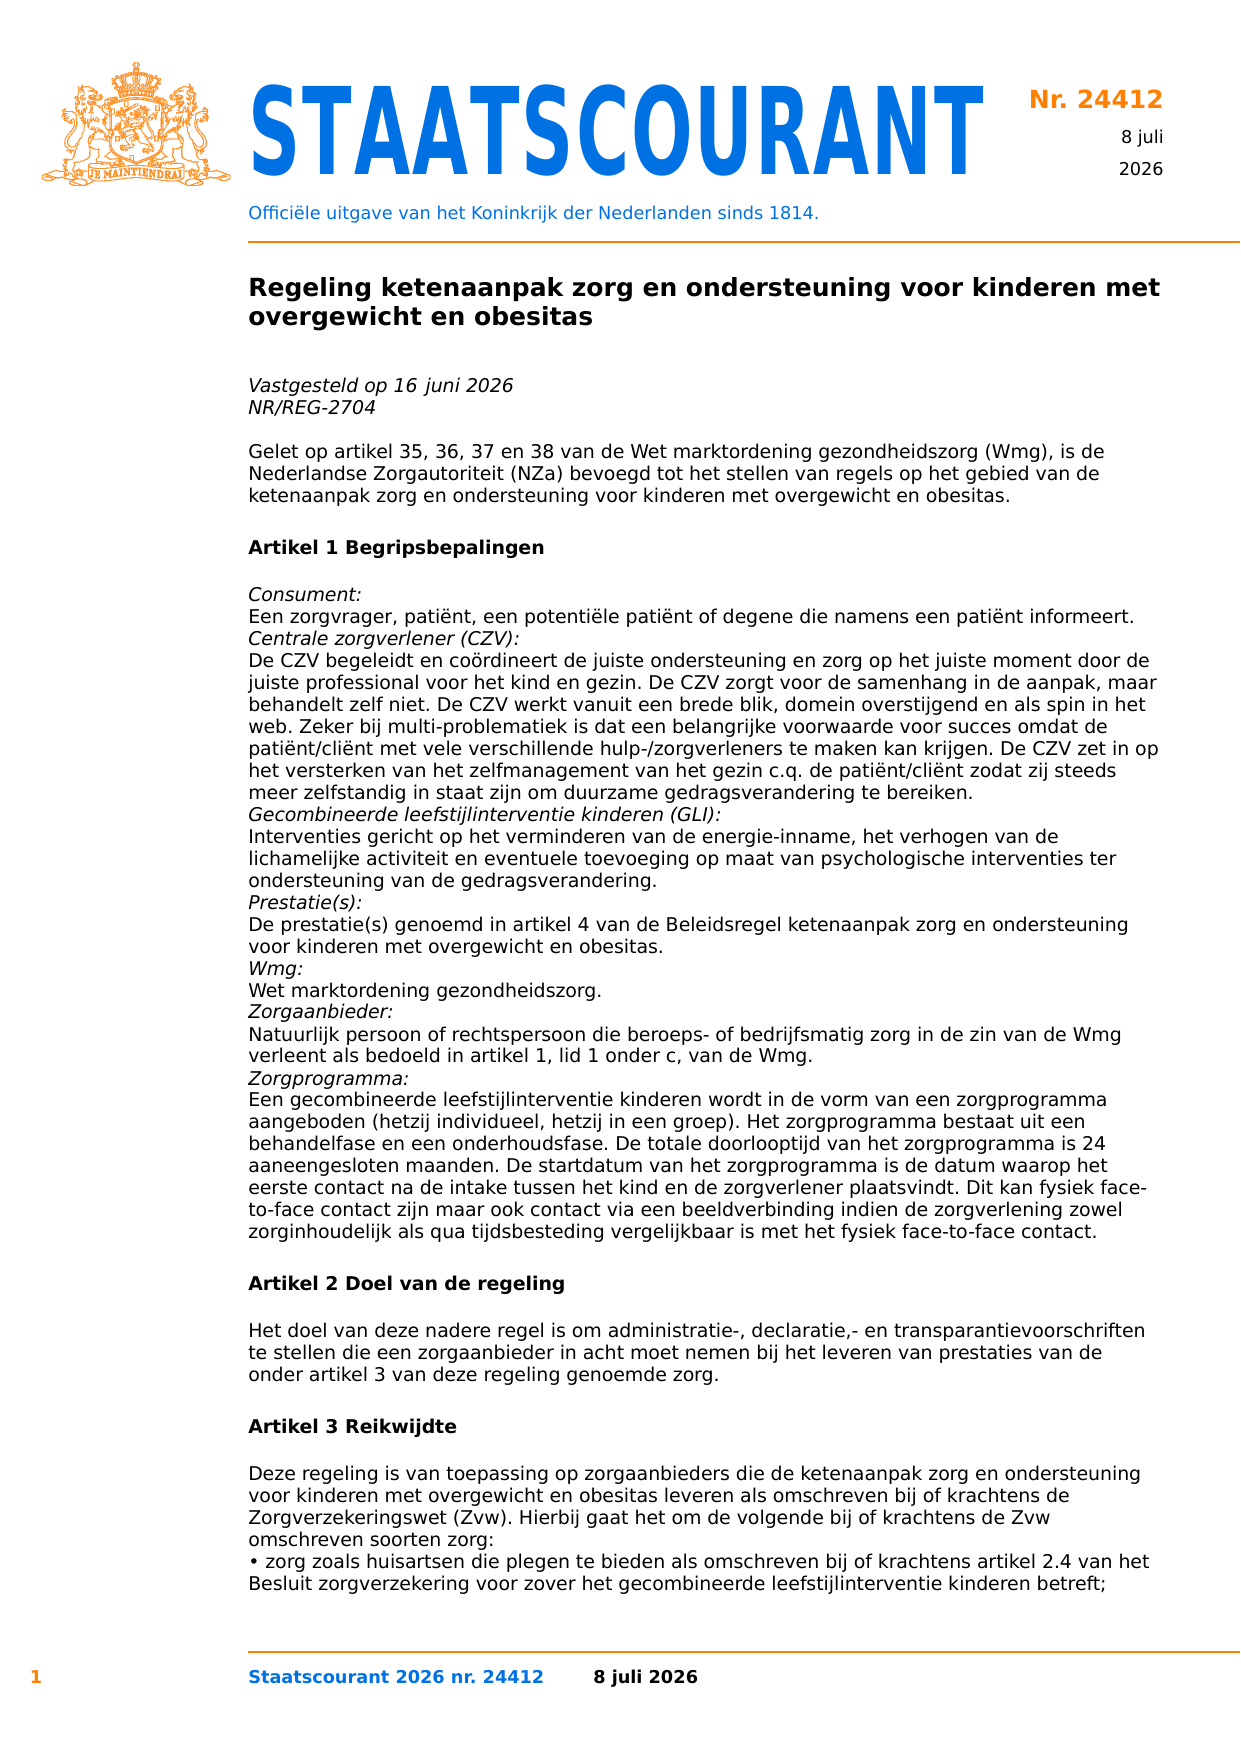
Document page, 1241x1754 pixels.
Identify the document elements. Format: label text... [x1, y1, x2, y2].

text Centrale zorgverlener (CZV): [248, 628, 1163, 650]
text Consument: [248, 584, 1163, 606]
text Zorgprogramma: [248, 1067, 1163, 1089]
text • zorg zoals huisartsen die plegen te bieden als omschreven bij of krachtens artikel 2.4 van het Besluit zorgverzekering voor zover het gecombineerde leefstijlinterventie kinderen betreft; [248, 1551, 1163, 1595]
text Gelet op artikel 35, 36, 37 en 38 van de Wet marktordening gezondheidszorg (Wmg), is de Nederlandse Zorgautoriteit (NZa) bevoegd tot het stellen van regels op het gebied van de ketenaanpak zorg en ondersteuning voor kinderen met overgewicht en obesitas. [248, 441, 1163, 507]
text De prestatie(s) genoemd in artikel 4 van de Beleidsregel ketenaanpak zorg en ondersteuning voor kinderen met overgewicht en obesitas. [248, 913, 1163, 957]
table_cell 8 juli [998, 121, 1240, 153]
text Vastgesteld op 16 juni 2026 [248, 375, 1163, 397]
subtitle Regeling ketenaanpak zorg en ondersteuning voor kinderen met overgewicht en obesitas [248, 273, 1163, 331]
table_header STAATSCOURANT [248, 62, 998, 203]
text Het doel van deze nadere regel is om administratie-, declaratie,- en transparantievoorschriften te stellen die een zorgaanbieder in acht moet nemen bij het leveren van prestaties van de onder artikel 3 van deze regeling genoemde zorg. [248, 1320, 1163, 1386]
text Wmg: [248, 957, 1163, 979]
subtitle Artikel 3 Reikwijdte [248, 1416, 1163, 1438]
subtitle Artikel 1 Begripsbepalingen [248, 537, 1163, 559]
text Interventies gericht op het verminderen van de energie-inname, het verhogen van de lichamelijke activiteit en eventuele toevoeging op maat van psychologische interventies ter ondersteuning van de gedragsverandering. [248, 826, 1163, 892]
subtitle Artikel 2 Doel van de regeling [248, 1273, 1163, 1295]
text Gecombineerde leefstijlinterventie kinderen (GLI): [248, 804, 1163, 826]
table_header Nr. 24412 [998, 62, 1240, 121]
table_cell Officiële uitgave van het Koninkrijk der Nederlanden sinds 1814. [248, 203, 1240, 241]
picture [41, 62, 231, 186]
table_header [25, 62, 248, 241]
text Natuurlijk persoon of rechtspersoon die beroeps- of bedrijfsmatig zorg in de zin van de Wmg verleent als bedoeld in artikel 1, lid 1 onder c, van de Wmg. [248, 1023, 1163, 1067]
text Zorgaanbieder: [248, 1001, 1163, 1023]
text NR/REG-2704 [248, 397, 1163, 419]
text Wet marktordening gezondheidszorg. [248, 979, 1163, 1001]
text Prestatie(s): [248, 892, 1163, 913]
table_cell 2026 [998, 153, 1240, 203]
text Een zorgvrager, patiënt, een potentiële patiënt of degene die namens een patiënt informeert. [248, 606, 1163, 628]
text Een gecombineerde leefstijlinterventie kinderen wordt in de vorm van een zorgprogramma aangeboden (hetzij individueel, hetzij in een groep). Het zorgprogramma bestaat uit een behandelfase en een onderhoudsfase. De totale doorlooptijd van het zorgprogramma is 24 aaneengesloten maanden. De startdatum van het zorgprogramma is de datum waarop het eerste contact na de intake tussen het kind en de zorgverlener plaatsvindt. Dit kan fysiek face-to-face contact zijn maar ook contact via een beeldverbinding indien de zorgverlening zowel zorginhoudelijk als qua tijdsbesteding vergelijkbaar is met het fysiek face-to-face contact. [248, 1089, 1163, 1243]
text Deze regeling is van toepassing op zorgaanbieders die de ketenaanpak zorg en ondersteuning voor kinderen met overgewicht en obesitas leveren als omschreven bij of krachtens de Zorgverzekeringswet (Zvw). Hierbij gaat het om de volgende bij of krachtens de Zvw omschreven soorten zorg: [248, 1463, 1163, 1551]
text De CZV begeleidt en coördineert de juiste ondersteuning en zorg op het juiste moment door de juiste professional voor het kind en gezin. De CZV zorgt voor de samenhang in de aanpak, maar behandelt zelf niet. De CZV werkt vanuit een brede blik, domein overstijgend en als spin in het web. Zeker bij multi-problematiek is dat een belangrijke voorwaarde voor succes omdat de patiënt/cliënt met vele verschillende hulp-/zorgverleners te maken kan krijgen. De CZV zet in op het versterken van het zelfmanagement van het gezin c.q. de patiënt/cliënt zodat zij steeds meer zelfstandig in staat zijn om duurzame gedragsverandering te bereiken. [248, 650, 1163, 804]
